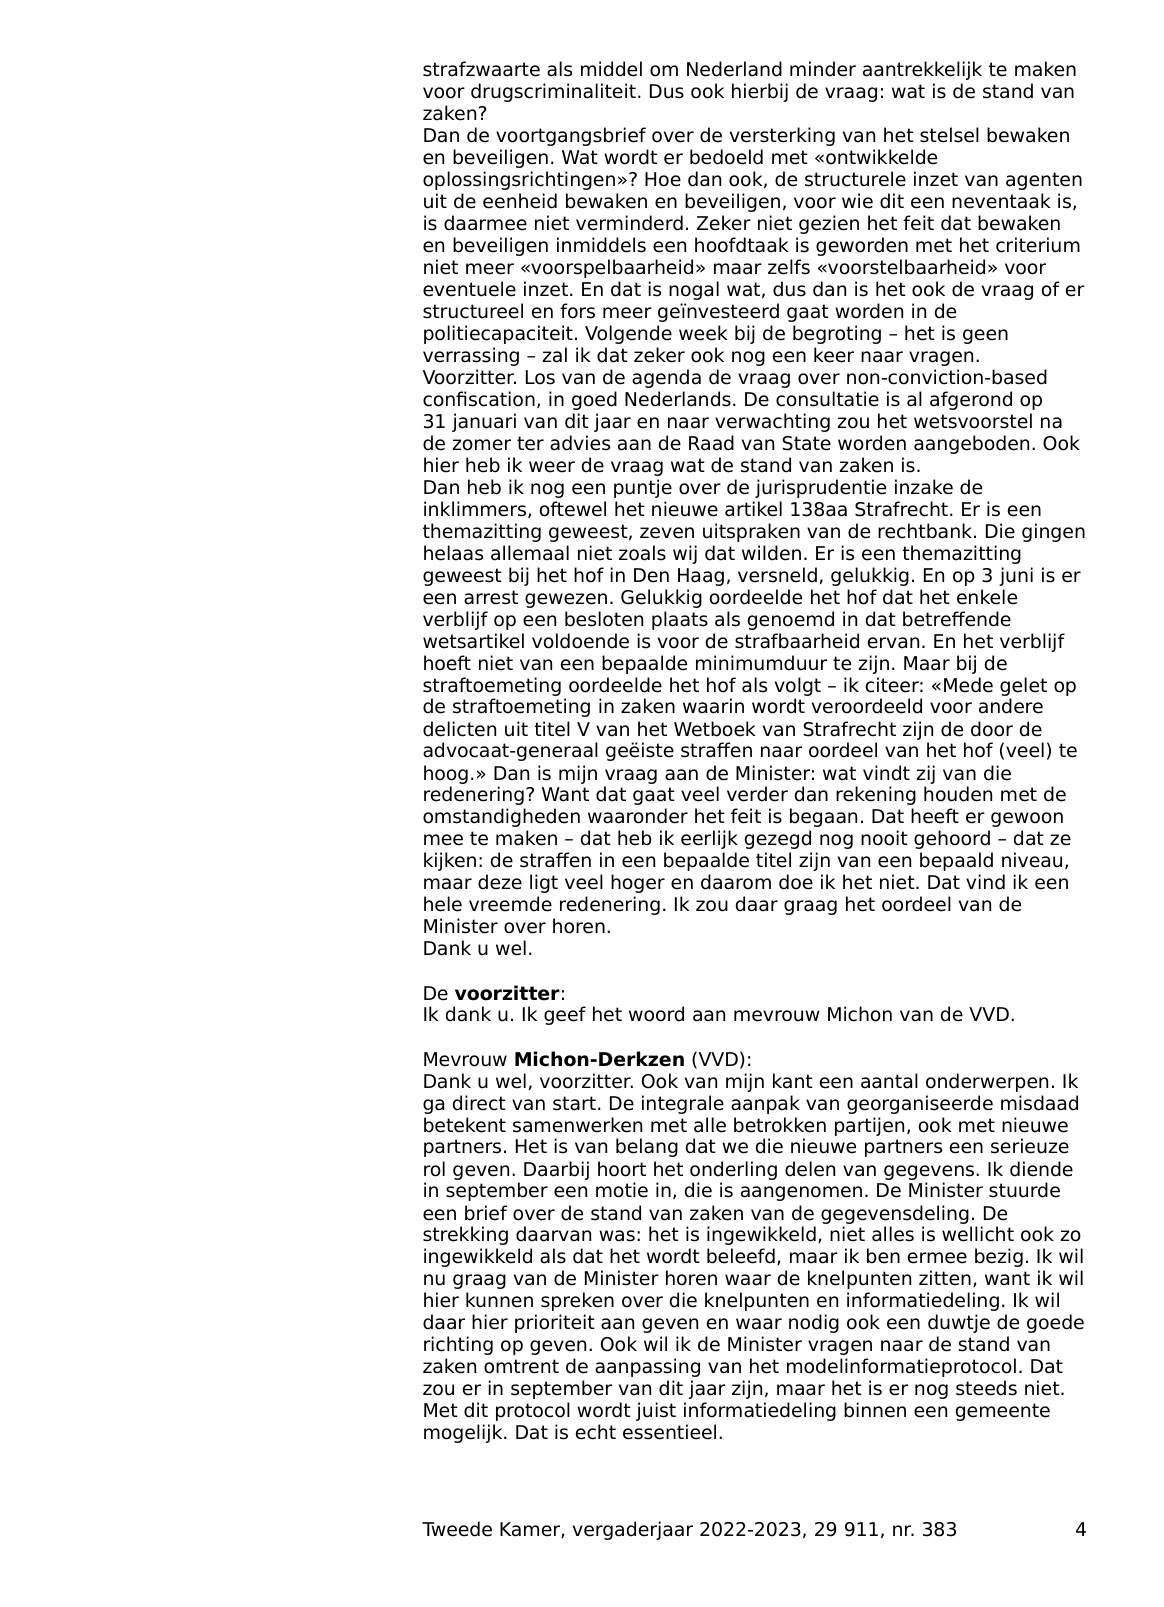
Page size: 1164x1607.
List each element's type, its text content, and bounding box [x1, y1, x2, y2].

text Dan heb ik nog een puntje over de jurisprudentie inzake de inklimmers, oftewel het nieuwe artikel 138aa Strafrecht. Er is een themazitting geweest, zeven uitspraken van de rechtbank. Die gingen helaas allemaal niet zoals wij dat wilden. Er is een themazitting geweest bij het hof in Den Haag, versneld, gelukkig. En op 3 juni is er een arrest gewezen. Gelukkig oordeelde het hof dat het enkele verblijf op een besloten plaats als genoemd in dat betreffende wetsartikel voldoende is voor de strafbaarheid ervan. En het verblijf hoeft niet van een bepaalde minimumduur te zijn. Maar bij de straftoemeting oordeelde het hof als volgt – ik citeer: «Mede gelet op de straftoemeting in zaken waarin wordt veroordeeld voor andere delicten uit titel V van het Wetboek van Strafrecht zijn de door de advocaat-generaal geëiste straffen naar oordeel van het hof (veel) te hoog.» Dan is mijn vraag aan de Minister: wat vindt zij van die redenering? Want dat gaat veel verder dan rekening houden met de omstandigheden waaronder het feit is begaan. Dat heeft er gewoon mee te maken – dat heb ik eerlijk gezegd nog nooit gehoord – dat ze kijken: de straffen in een bepaalde titel zijn van een bepaald niveau, maar deze ligt veel hoger en daarom doe ik het niet. Dat vind ik een hele vreemde redenering. Ik zou daar graag het oordeel van de Minister over horen. [422, 477, 1087, 938]
text Dank u wel. [422, 938, 1087, 960]
text Dan de voortgangsbrief over de versterking van het stelsel bewaken en beveiligen. Wat wordt er bedoeld met «ontwikkelde oplossingsrichtingen»? Hoe dan ook, de structurele inzet van agenten uit de eenheid bewaken en beveiligen, voor wie dit een neventaak is, is daarmee niet verminderd. Zeker niet gezien het feit dat bewaken en beveiligen inmiddels een hoofdtaak is geworden met het criterium niet meer «voorspelbaarheid» maar zelfs «voorstelbaarheid» voor eventuele inzet. En dat is nogal wat, dus dan is het ook de vraag of er structureel en fors meer geïnvesteerd gaat worden in de politiecapaciteit. Volgende week bij de begroting – het is geen verrassing – zal ik dat zeker ook nog een keer naar vragen. [422, 125, 1087, 367]
text Mevrouw Michon-Derkzen (VVD): [422, 1048, 1087, 1071]
text Dank u wel, voorzitter. Ook van mijn kant een aantal onderwerpen. Ik ga direct van start. De integrale aanpak van georganiseerde misdaad betekent samenwerken met alle betrokken partijen, ook met nieuwe partners. Het is van belang dat we die nieuwe partners een serieuze rol geven. Daarbij hoort het onderling delen van gegevens. Ik diende in september een motie in, die is aangenomen. De Minister stuurde een brief over de stand van zaken van de gegevensdeling. De strekking daarvan was: het is ingewikkeld, niet alles is wellicht ook zo ingewikkeld als dat het wordt beleefd, maar ik ben ermee bezig. Ik wil nu graag van de Minister horen waar de knelpunten zitten, want ik wil hier kunnen spreken over die knelpunten en informatiedeling. Ik wil daar hier prioriteit aan geven en waar nodig ook een duwtje de goede richting op geven. Ook wil ik de Minister vragen naar de stand van zaken omtrent de aanpassing van het modelinformatieprotocol. Dat zou er in september van dit jaar zijn, maar het is er nog steeds niet. Met dit protocol wordt juist informatiedeling binnen een gemeente mogelijk. Dat is echt essentieel. [422, 1071, 1087, 1444]
text strafzwaarte als middel om Nederland minder aantrekkelijk te maken voor drugscriminaliteit. Dus ook hierbij de vraag: wat is de stand van zaken? [422, 59, 1087, 125]
text Voorzitter. Los van de agenda de vraag over non-conviction-based confiscation, in goed Nederlands. De consultatie is al afgerond op 31 januari van dit jaar en naar verwachting zou het wetsvoorstel na de zomer ter advies aan de Raad van State worden aangeboden. Ook hier heb ik weer de vraag wat de stand van zaken is. [422, 367, 1087, 477]
text Ik dank u. Ik geef het woord aan mevrouw Michon van de VVD. [422, 1004, 1087, 1026]
text De voorzitter: [422, 982, 1087, 1004]
